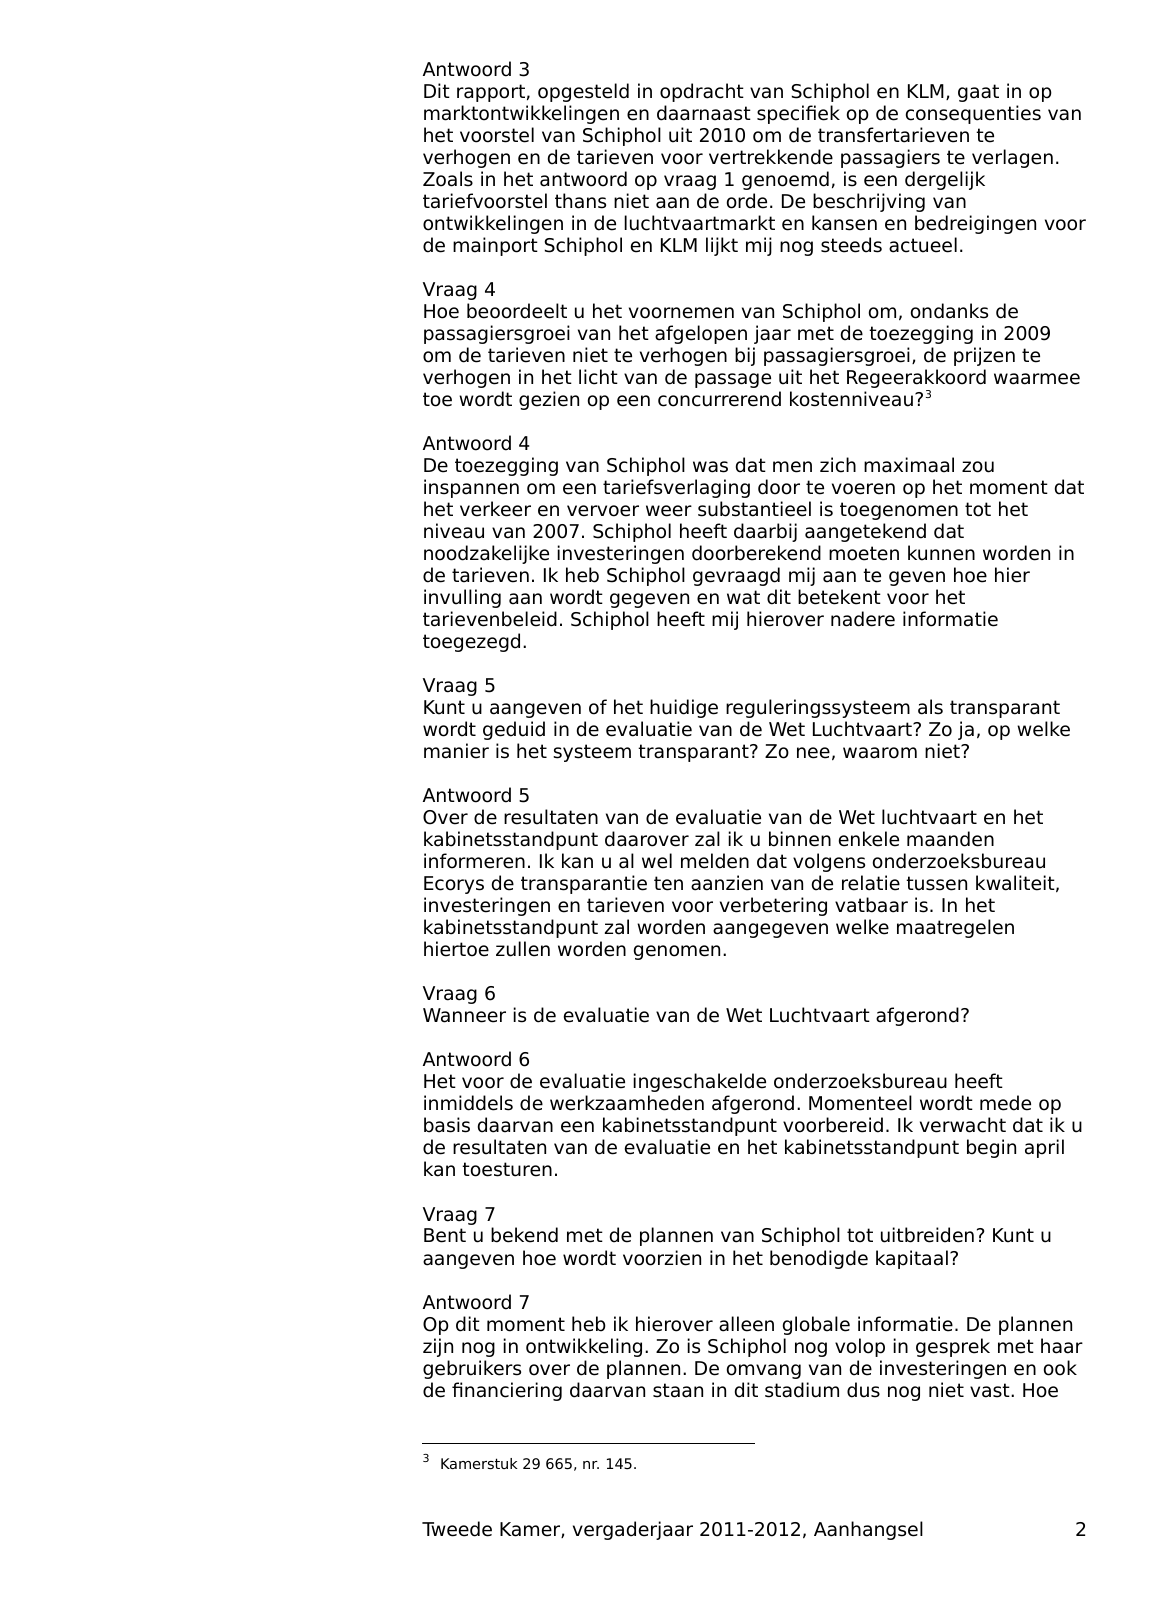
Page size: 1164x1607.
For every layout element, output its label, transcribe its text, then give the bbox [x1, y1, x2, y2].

text Bent u bekend met de plannen van Schiphol tot uitbreiden? Kunt u aangeven hoe wordt voorzien in het benodigde kapitaal? [422, 1225, 1087, 1269]
text Over de resultaten van de evaluatie van de Wet luchtvaart en het kabinetsstandpunt daarover zal ik u binnen enkele maanden informeren. Ik kan u al wel melden dat volgens onderzoeksbureau Ecorys de transparantie ten aanzien van de relatie tussen kwaliteit, investeringen en tarieven voor verbetering vatbaar is. In het kabinetsstandpunt zal worden aangegeven welke maatregelen hiertoe zullen worden genomen. [422, 807, 1087, 961]
text Op dit moment heb ik hierover alleen globale informatie. De plannen zijn nog in ontwikkeling. Zo is Schiphol nog volop in gesprek met haar gebruikers over de plannen. De omvang van de investeringen en ook de financiering daarvan staan in dit stadium dus nog niet vast. Hoe [422, 1313, 1087, 1401]
text Antwoord 7 [422, 1292, 1087, 1313]
text Wanneer is de evaluatie van de Wet Luchtvaart afgerond? [422, 1005, 1087, 1027]
text De toezegging van Schiphol was dat men zich maximaal zou inspannen om een tariefsverlaging door te voeren op het moment dat het verkeer en vervoer weer substantieel is toegenomen tot het niveau van 2007. Schiphol heeft daarbij aangetekend dat noodzakelijke investeringen doorberekend moeten kunnen worden in de tarieven. Ik heb Schiphol gevraagd mij aan te geven hoe hier invulling aan wordt gegeven en wat dit betekent voor het tarievenbeleid. Schiphol heeft mij hierover nadere informatie toegezegd. [422, 455, 1087, 653]
text Vraag 6 [422, 983, 1087, 1005]
text Kunt u aangeven of het huidige reguleringssysteem als transparant wordt geduid in de evaluatie van de Wet Luchtvaart? Zo ja, op welke manier is het systeem transparant? Zo nee, waarom niet? [422, 697, 1087, 763]
text Vraag 5 [422, 675, 1087, 697]
text Antwoord 6 [422, 1049, 1087, 1071]
text Kamerstuk 29 665, nr. 145. [422, 1452, 1087, 1474]
text Vraag 7 [422, 1203, 1087, 1225]
text Antwoord 3 [422, 59, 1087, 81]
text Antwoord 5 [422, 785, 1087, 807]
text Hoe beoordeelt u het voornemen van Schiphol om, ondanks de passagiersgroei van het afgelopen jaar met de toezegging in 2009 om de tarieven niet te verhogen bij passagiersgroei, de prijzen te verhogen in het licht van de passage uit het Regeerakkoord waarmee toe wordt gezien op een concurrerend kostenniveau? [422, 301, 1087, 411]
text Antwoord 4 [422, 433, 1087, 455]
text Dit rapport, opgesteld in opdracht van Schiphol en KLM, gaat in op marktontwikkelingen en daarnaast specifiek op de consequenties van het voorstel van Schiphol uit 2010 om de transfertarieven te verhogen en de tarieven voor vertrekkende passagiers te verlagen. Zoals in het antwoord op vraag 1 genoemd, is een dergelijk tariefvoorstel thans niet aan de orde. De beschrijving van ontwikkelingen in de luchtvaartmarkt en kansen en bedreigingen voor de mainport Schiphol en KLM lijkt mij nog steeds actueel. [422, 81, 1087, 257]
text Het voor de evaluatie ingeschakelde onderzoeksbureau heeft inmiddels de werkzaamheden afgerond. Momenteel wordt mede op basis daarvan een kabinetsstandpunt voorbereid. Ik verwacht dat ik u de resultaten van de evaluatie en het kabinetsstandpunt begin april kan toesturen. [422, 1071, 1087, 1181]
text Vraag 4 [422, 279, 1087, 301]
